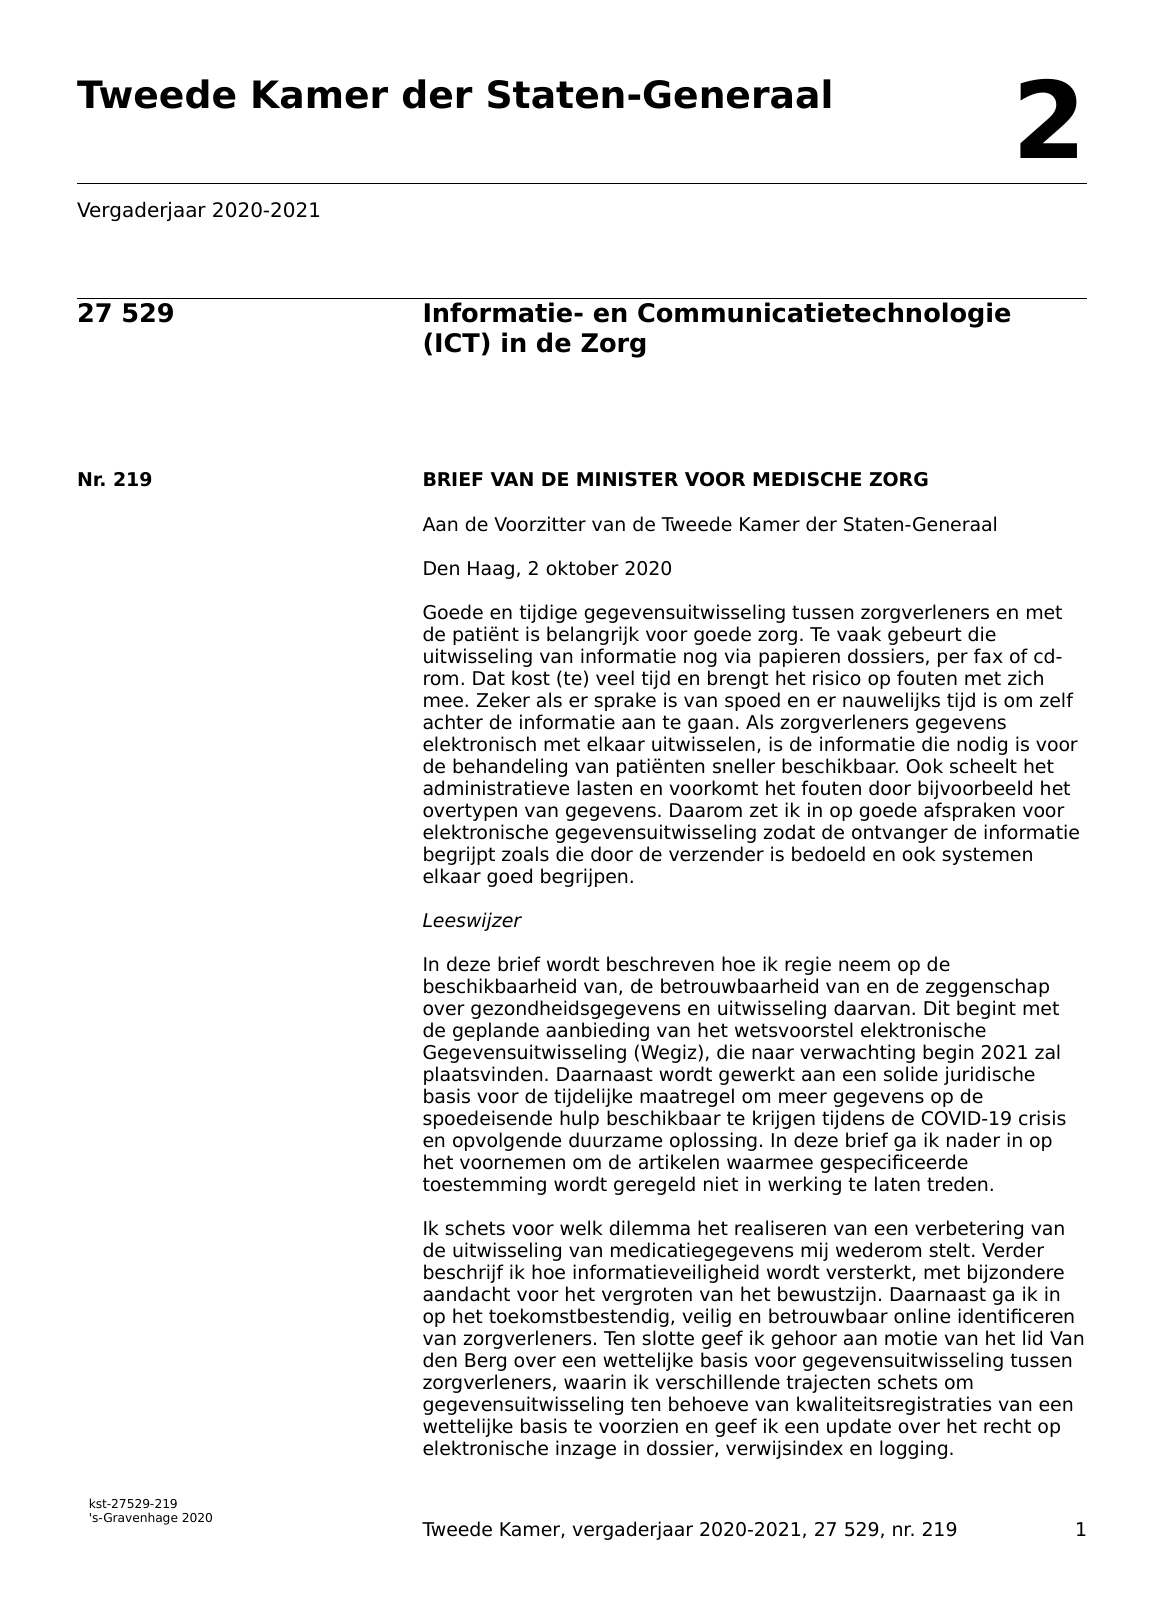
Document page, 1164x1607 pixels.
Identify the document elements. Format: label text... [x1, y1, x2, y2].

subtitle Leeswijzer [422, 910, 1087, 932]
text 's-Gravenhage 2020 [88, 1511, 323, 1525]
text In deze brief wordt beschreven hoe ik regie neem op de beschikbaarheid van, de betrouwbaarheid van en de zeggenschap over gezondheidsgegevens en uitwisseling daarvan. Dit begint met de geplande aanbieding van het wetsvoorstel elektronische Gegevensuitwisseling (Wegiz), die naar verwachting begin 2021 zal plaatsvinden. Daarnaast wordt gewerkt aan een solide juridische basis voor de tijdelijke maatregel om meer gegevens op de spoedeisende hulp beschikbaar te krijgen tijdens de COVID-19 crisis en opvolgende duurzame oplossing. In deze brief ga ik nader in op het voornemen om de artikelen waarmee gespecificeerde toestemming wordt geregeld niet in werking te laten treden. [422, 954, 1087, 1196]
table_header 2 [886, 59, 1087, 183]
text kst-27529-219 [88, 1497, 323, 1511]
text Aan de Voorzitter van de Tweede Kamer der Staten-Generaal [422, 513, 1087, 536]
subtitle 27 529 Informatie- en Communicatietechnologie (ICT) in de Zorg [77, 299, 1087, 358]
table_cell Vergaderjaar 2020-2021 [77, 184, 1087, 298]
text Den Haag, 2 oktober 2020 [422, 558, 1087, 580]
text Ik schets voor welk dilemma het realiseren van een verbetering van de uitwisseling van medicatiegegevens mij wederom stelt. Verder beschrijf ik hoe informatieveiligheid wordt versterkt, met bijzondere aandacht voor het vergroten van het bewustzijn. Daarnaast ga ik in op het toekomstbestendig, veilig en betrouwbaar online identificeren van zorgverleners. Ten slotte geef ik gehoor aan motie van het lid Van den Berg over een wettelijke basis voor gegevensuitwisseling tussen zorgverleners, waarin ik verschillende trajecten schets om gegevensuitwisseling ten behoeve van kwaliteitsregistraties van een wettelijke basis te voorzien en geef ik een update over het recht op elektronische inzage in dossier, verwijsindex en logging. [422, 1218, 1087, 1460]
table_header Tweede Kamer der Staten-Generaal [77, 59, 886, 183]
subtitle Nr. 219 BRIEF VAN DE MINISTER VOOR MEDISCHE ZORG [77, 469, 1087, 491]
text Goede en tijdige gegevensuitwisseling tussen zorgverleners en met de patiënt is belangrijk voor goede zorg. Te vaak gebeurt die uitwisseling van informatie nog via papieren dossiers, per fax of cd-rom. Dat kost (te) veel tijd en brengt het risico op fouten met zich mee. Zeker als er sprake is van spoed en er nauwelijks tijd is om zelf achter de informatie aan te gaan. Als zorgverleners gegevens elektronisch met elkaar uitwisselen, is de informatie die nodig is voor de behandeling van patiënten sneller beschikbaar. Ook scheelt het administratieve lasten en voorkomt het fouten door bijvoorbeeld het overtypen van gegevens. Daarom zet ik in op goede afspraken voor elektronische gegevensuitwisseling zodat de ontvanger de informatie begrijpt zoals die door de verzender is bedoeld en ook systemen elkaar goed begrijpen. [422, 602, 1087, 888]
